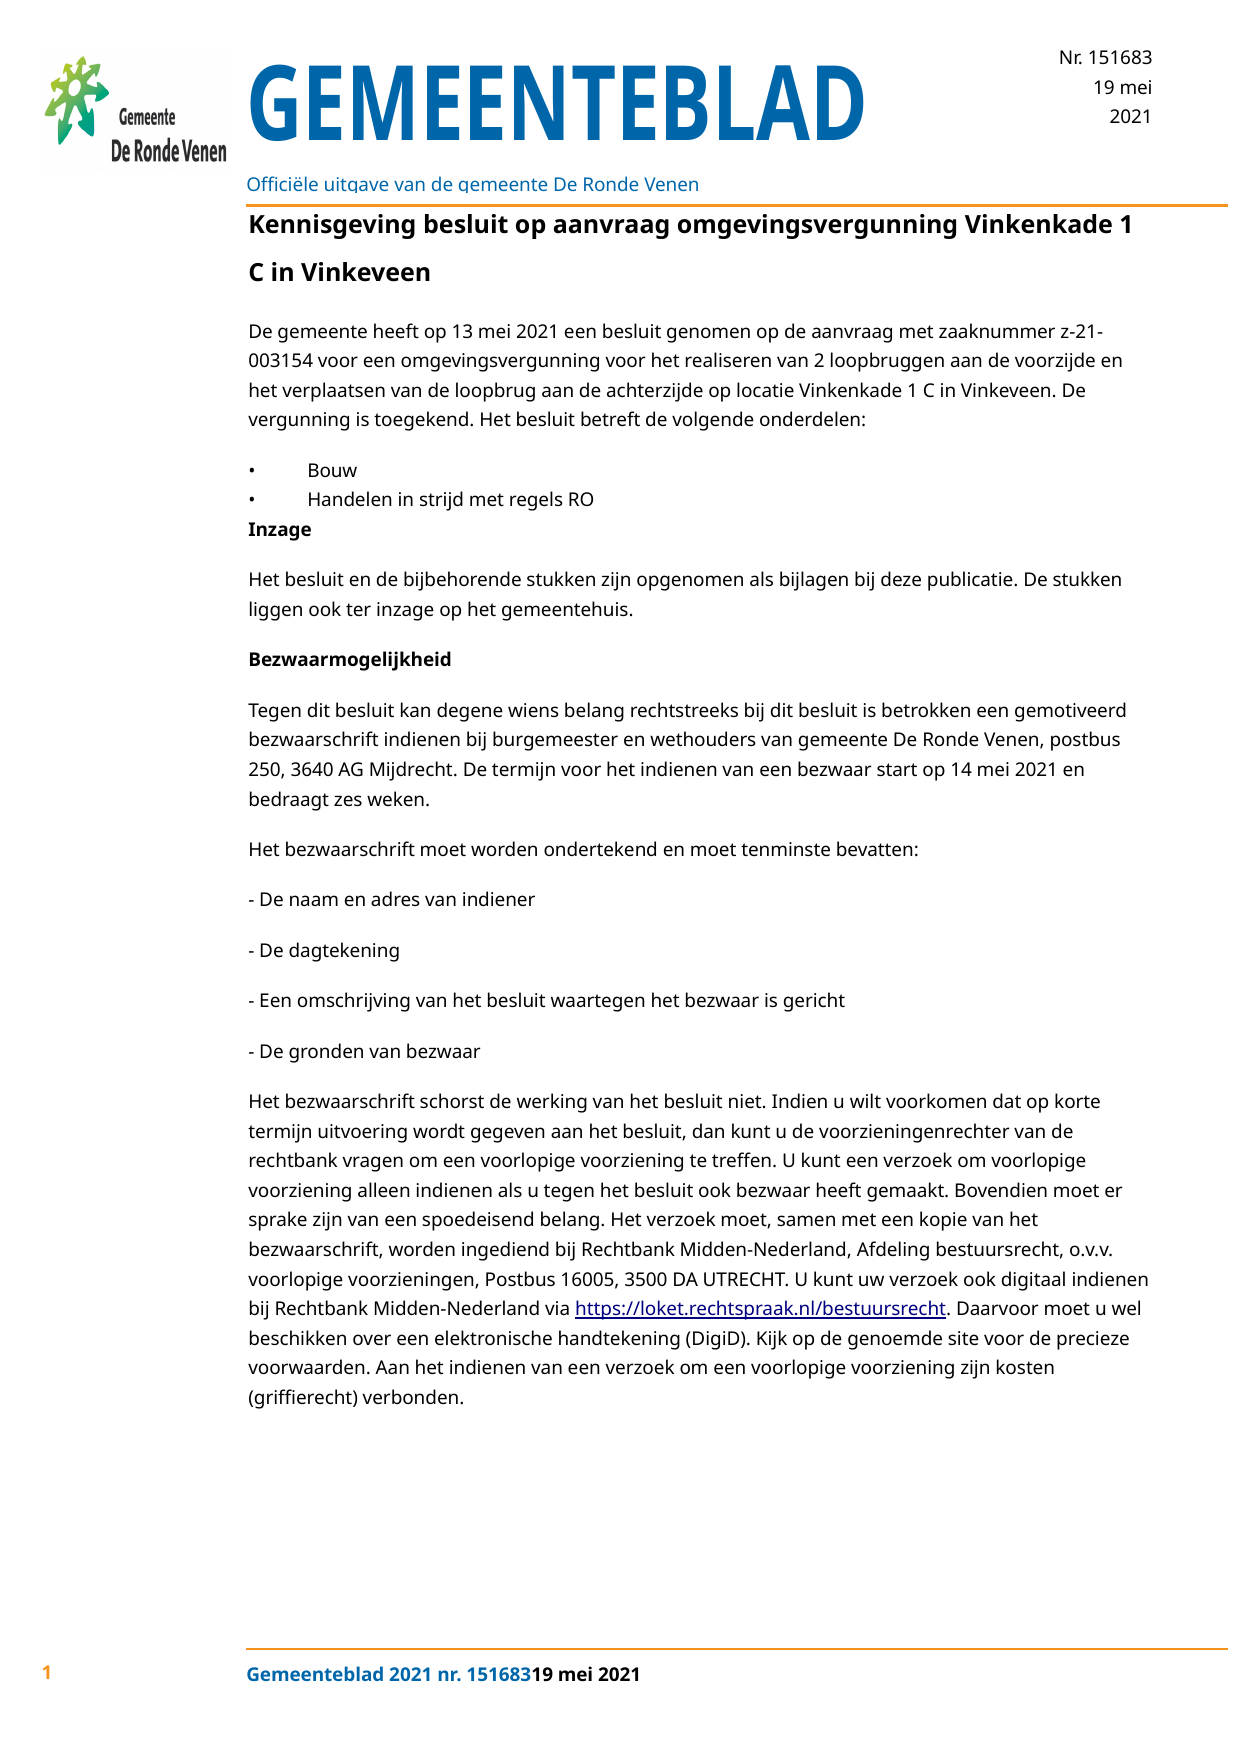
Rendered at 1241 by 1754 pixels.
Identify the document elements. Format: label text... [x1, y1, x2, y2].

text Bezwaarmogelijkheid [248, 647, 1152, 672]
text - De dagtekening [248, 937, 1152, 963]
picture [41, 47, 231, 172]
text - Een omschrijving van het besluit waartegen het bezwaar is gericht [248, 987, 1152, 1013]
text De gemeente heeft op 13 mei 2021 een besluit genomen op de aanvraag met zaaknummer z-21-003154 voor een omgevingsvergunning voor het realiseren van 2 loopbruggen aan de voorzijde en het verplaatsen van de loopbrug aan de achterzijde op locatie Vinkenkade 1 C in Vinkeveen. De vergunning is toegekend. Het besluit betreft de volgende onderdelen: [248, 318, 1152, 432]
list Handelen in strijd met regels RO [248, 487, 1152, 512]
text Kennisgeving besluit op aanvraag omgevingsvergunning Vinkenkade 1 C in Vinkeveen [248, 207, 1152, 288]
text Het bezwaarschrift schorst de werking van het besluit niet. Indien u wilt voorkomen dat op korte termijn uitvoering wordt gegeven aan het besluit, dan kunt u de voorzieningenrechter van de rechtbank vragen om een voorlopige voorziening te treffen. U kunt een verzoek om voorlopige voorziening alleen indienen als u tegen het besluit ook bezwaar heeft gemaakt. Bovendien moet er sprake zijn van een spoedeisend belang. Het verzoek moet, samen met een kopie van het bezwaarschrift, worden ingediend bij Rechtbank Midden-Nederland, Afdeling bestuursrecht, o.v.v. voorlopige voorzieningen, Postbus 16005, 3500 DA UTRECHT. U kunt uw verzoek ook digitaal indienen bij Rechtbank Midden-Nederland via https://loket.rechtspraak.nl/bestuursrecht. Daarvoor moet u wel beschikken over een elektronische handtekening (DigiD). Kijk op de genoemde site voor de precieze voorwaarden. Aan het indienen van een verzoek om een voorlopige voorziening zijn kosten (griffierecht) verbonden. [248, 1088, 1152, 1410]
text - De naam en adres van indiener [248, 887, 1152, 912]
text Het besluit en de bijbehorende stukken zijn opgenomen als bijlagen bij deze publicatie. De stukken liggen ook ter inzage op het gemeentehuis. [248, 567, 1152, 622]
text - De gronden van bezwaar [248, 1038, 1152, 1064]
text Het bezwaarschrift moet worden ondertekend en moet tenminste bevatten: [248, 836, 1152, 862]
list Bouw [248, 457, 1152, 483]
text Tegen dit besluit kan degene wiens belang rechtstreeks bij dit besluit is betrokken een gemotiveerd bezwaarschrift indienen bij burgemeester en wethouders van gemeente De Ronde Venen, postbus 250, 3640 AG Mijdrecht. De termijn voor het indienen van een bezwaar start op 14 mei 2021 en bedraagt zes weken. [248, 697, 1152, 812]
text Inzage [248, 516, 1152, 542]
